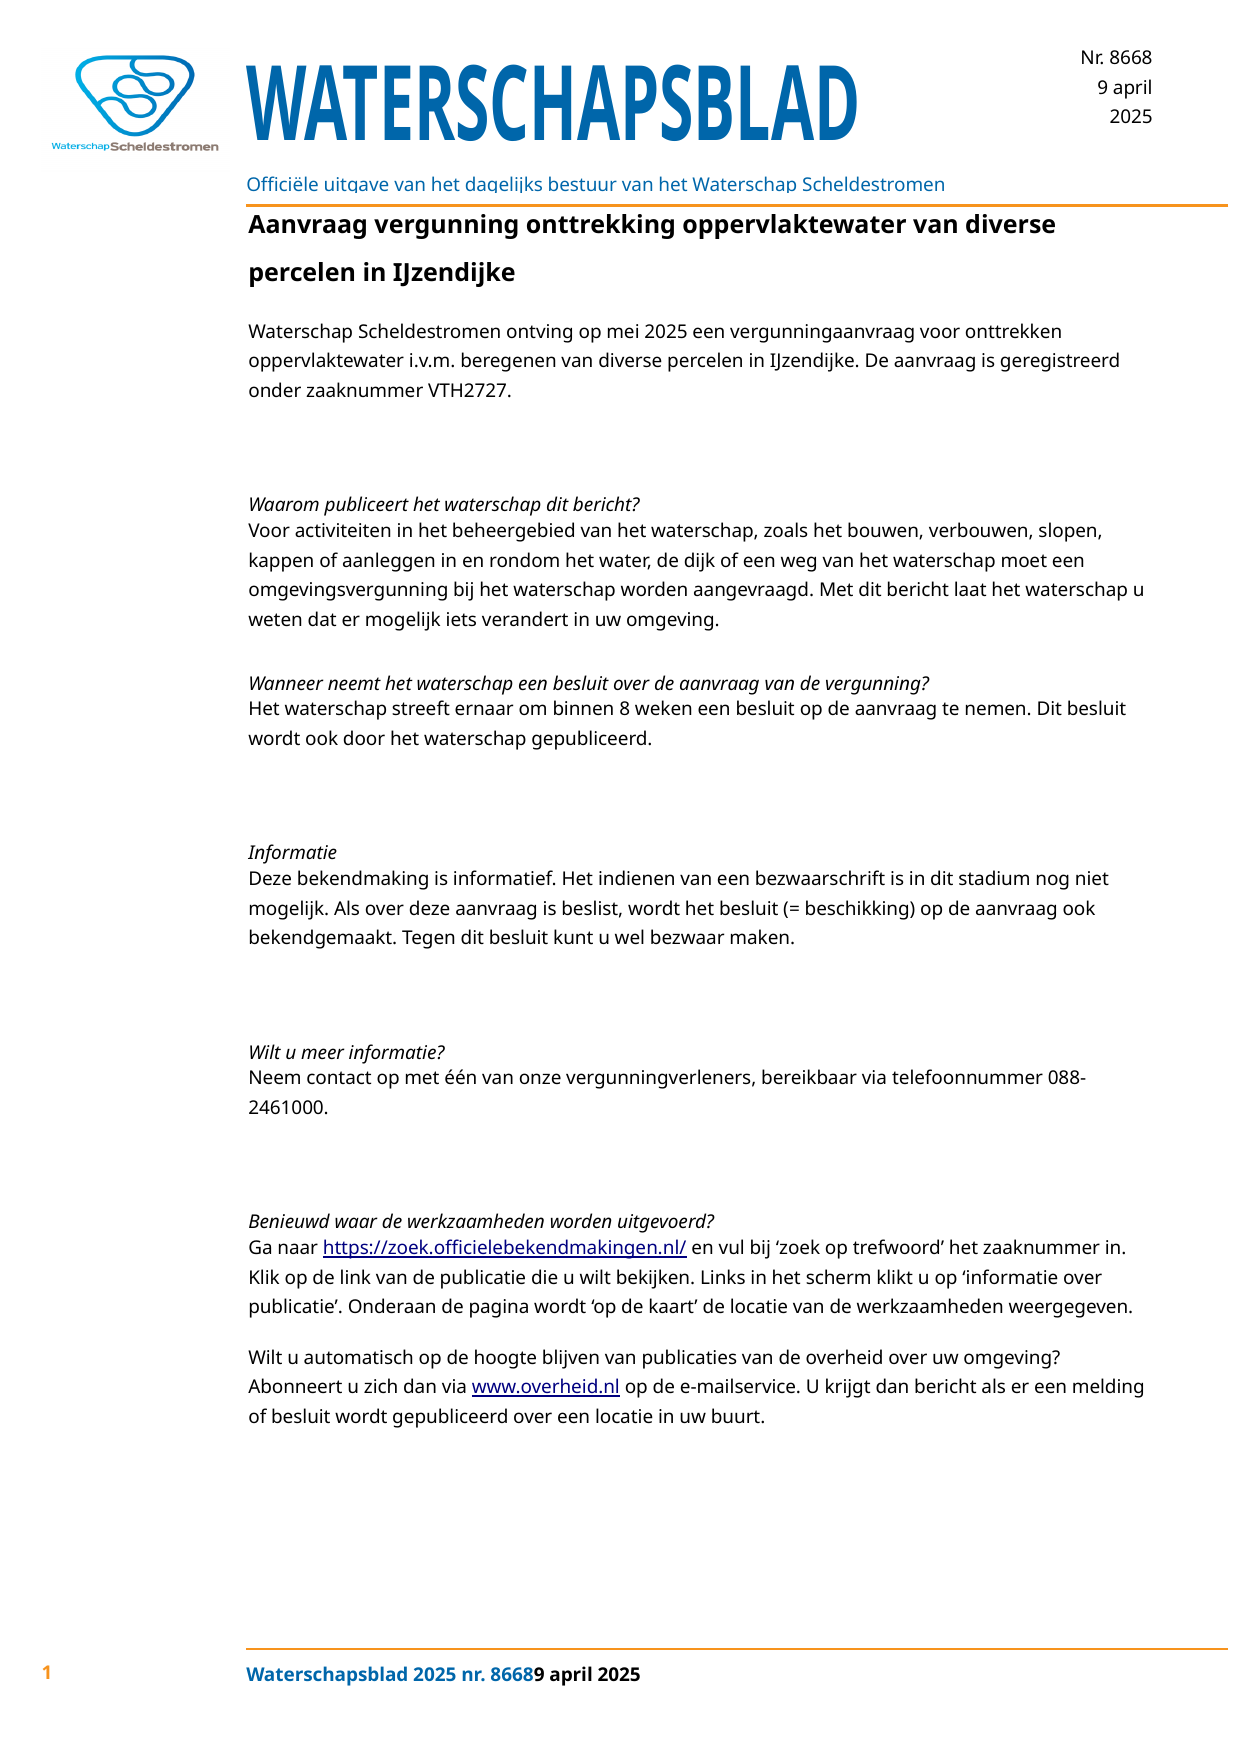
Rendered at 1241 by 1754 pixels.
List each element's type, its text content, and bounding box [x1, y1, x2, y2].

text Waarom publiceert het waterschap dit bericht? [248, 491, 1152, 517]
text Ga naar https://zoek.officielebekendmakingen.nl/ en vul bij ‘zoek op trefwoord’ het zaaknummer in. Klik op de link van de publicatie die u wilt bekijken. Links in het scherm klikt u op ‘informatie over publicatie’. Onderaan de pagina wordt ‘op de kaart’ de locatie van de werkzaamheden weergegeven. [248, 1234, 1152, 1319]
text Informatie [248, 839, 1152, 865]
text Deze bekendmaking is informatief. Het indienen van een bezwaarschrift is in dit stadium nog niet mogelijk. Als over deze aanvraag is beslist, wordt het besluit (= beschikking) op de aanvraag ook bekendgemaakt. Tegen dit besluit kunt u wel bezwaar maken. [248, 865, 1152, 950]
text Het waterschap streeft ernaar om binnen 8 weken een besluit op de aanvraag te nemen. Dit besluit wordt ook door het waterschap gepubliceerd. [248, 696, 1152, 751]
text Wanneer neemt het waterschap een besluit over de aanvraag van de vergunning? [248, 670, 1152, 696]
text Wilt u automatisch op de hoogte blijven van publicaties van de overheid over uw omgeving? Abonneert u zich dan via www.overheid.nl op de e-mailservice. U krijgt dan bericht als er een melding of besluit wordt gepubliceerd over een locatie in uw buurt. [248, 1344, 1152, 1429]
text Wilt u meer informatie? [248, 1039, 1152, 1064]
picture [41, 47, 231, 172]
text Aanvraag vergunning onttrekking oppervlaktewater van diverse percelen in IJzendijke [248, 207, 1152, 288]
text Voor activiteiten in het beheergebied van het waterschap, zoals het bouwen, verbouwen, slopen, kappen of aanleggen in en rondom het water, de dijk of een weg van het waterschap moet een omgevingsvergunning bij het waterschap worden aangevraagd. Met dit bericht laat het waterschap u weten dat er mogelijk iets verandert in uw omgeving. [248, 517, 1152, 632]
text Waterschap Scheldestromen ontving op mei 2025 een vergunningaanvraag voor onttrekken oppervlaktewater i.v.m. beregenen van diverse percelen in IJzendijke. De aanvraag is geregistreerd onder zaaknummer VTH2727. [248, 318, 1152, 403]
text Neem contact op met één van onze vergunningverleners, bereikbaar via telefoonnummer 088-2461000. [248, 1064, 1152, 1120]
text Benieuwd waar de werkzaamheden worden uitgevoerd? [248, 1208, 1152, 1234]
